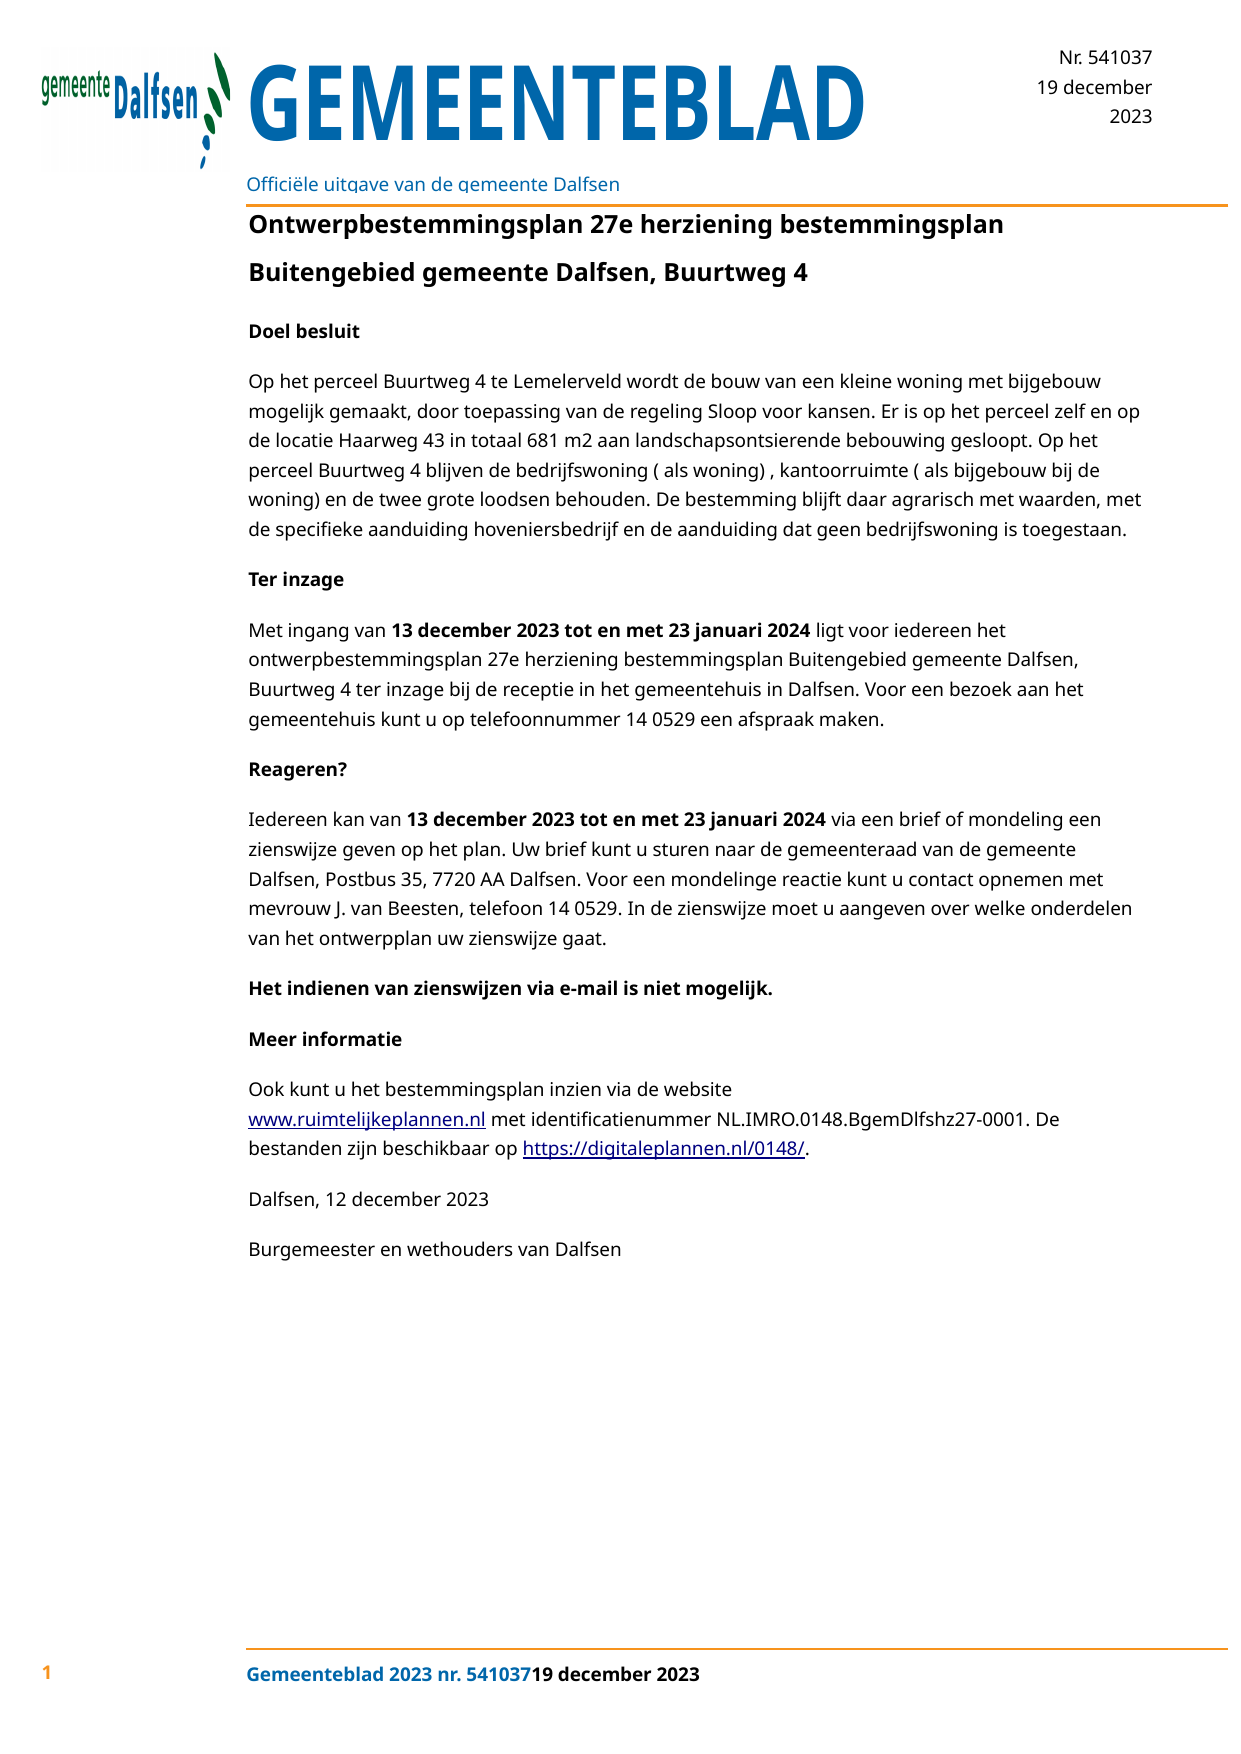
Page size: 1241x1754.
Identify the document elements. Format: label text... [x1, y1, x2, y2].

text Doel besluit [248, 318, 1152, 344]
text Reageren? [248, 756, 1152, 782]
picture [41, 47, 231, 172]
text Ook kunt u het bestemmingsplan inzien via de website www.ruimtelijkeplannen.nl met identificatienummer NL.IMRO.0148.BgemDlfshz27-0001. De bestanden zijn beschikbaar op https://digitaleplannen.nl/0148/. [248, 1076, 1152, 1161]
text Burgemeester en wethouders van Dalfsen [248, 1236, 1152, 1262]
text Het indienen van zienswijzen via e-mail is niet mogelijk. [248, 975, 1152, 1001]
text Ter inzage [248, 567, 1152, 592]
text Dalfsen, 12 december 2023 [248, 1186, 1152, 1212]
text Iedereen kan van 13 december 2023 tot en met 23 januari 2024 via een brief of mondeling een zienswijze geven op het plan. Uw brief kunt u sturen naar de gemeenteraad van de gemeente Dalfsen, Postbus 35, 7720 AA Dalfsen. Voor een mondelinge reactie kunt u contact opnemen met mevrouw J. van Beesten, telefoon 14 0529. In de zienswijze moet u aangeven over welke onderdelen van het ontwerpplan uw zienswijze gaat. [248, 807, 1152, 951]
text Meer informatie [248, 1026, 1152, 1052]
text Met ingang van 13 december 2023 tot en met 23 januari 2024 ligt voor iedereen het ontwerpbestemmingsplan 27e herziening bestemmingsplan Buitengebied gemeente Dalfsen, Buurtweg 4 ter inzage bij de receptie in het gemeentehuis in Dalfsen. Voor een bezoek aan het gemeentehuis kunt u op telefoonnummer 14 0529 een afspraak maken. [248, 617, 1152, 732]
text Ontwerpbestemmingsplan 27e herziening bestemmingsplan Buitengebied gemeente Dalfsen, Buurtweg 4 [248, 207, 1152, 288]
text Op het perceel Buurtweg 4 te Lemelerveld wordt de bouw van een kleine woning met bijgebouw mogelijk gemaakt, door toepassing van de regeling Sloop voor kansen. Er is op het perceel zelf en op de locatie Haarweg 43 in totaal 681 m2 aan landschapsontsierende bebouwing gesloopt. Op het perceel Buurtweg 4 blijven de bedrijfswoning ( als woning) , kantoorruimte ( als bijgebouw bij de woning) en de twee grote loodsen behouden. De bestemming blijft daar agrarisch met waarden, met de specifieke aanduiding hoveniersbedrijf en de aanduiding dat geen bedrijfswoning is toegestaan. [248, 368, 1152, 542]
